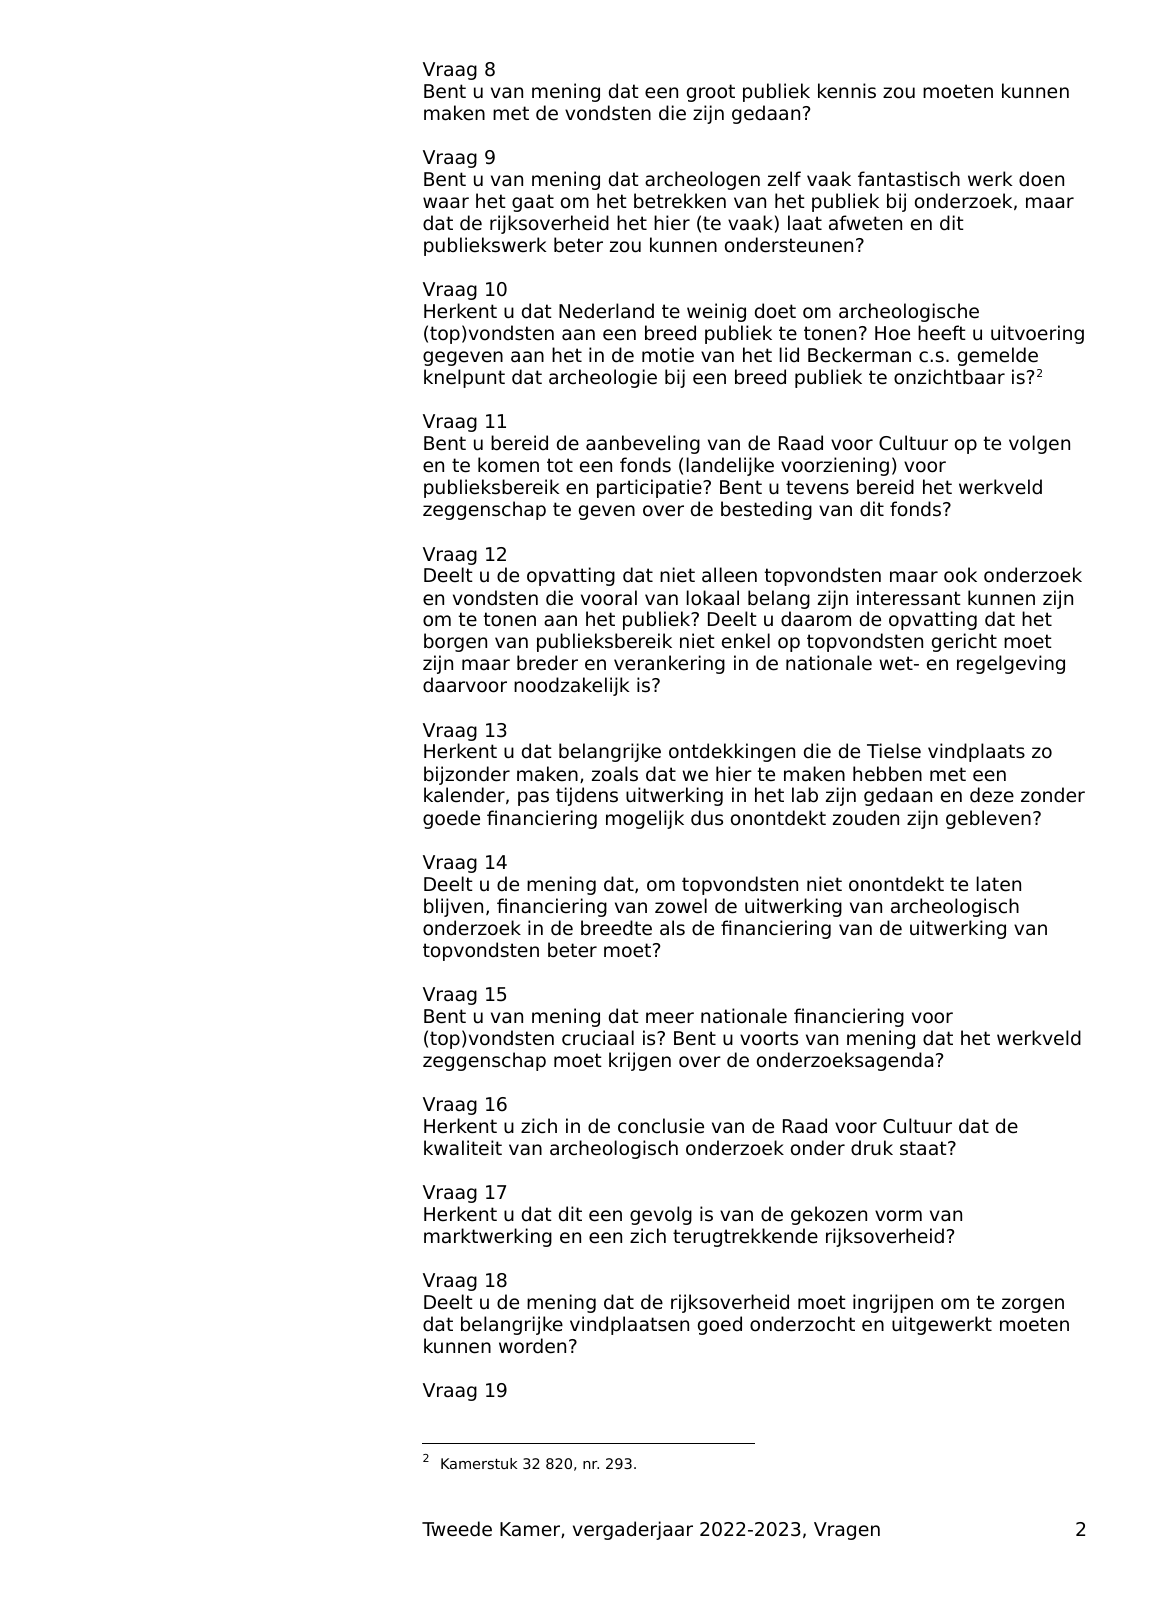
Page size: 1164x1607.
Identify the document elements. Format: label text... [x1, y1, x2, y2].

text Vraag 10 [422, 279, 1087, 301]
text Vraag 18 [422, 1270, 1087, 1292]
text Herkent u dat dit een gevolg is van de gekozen vorm van marktwerking en een zich terugtrekkende rijksoverheid? [422, 1204, 1087, 1248]
text Deelt u de mening dat de rijksoverheid moet ingrijpen om te zorgen dat belangrijke vindplaatsen goed onderzocht en uitgewerkt moeten kunnen worden? [422, 1292, 1087, 1358]
text Vraag 15 [422, 984, 1087, 1006]
text Vraag 9 [422, 147, 1087, 169]
text Vraag 19 [422, 1380, 1087, 1402]
text Vraag 16 [422, 1094, 1087, 1116]
text Herkent u zich in de conclusie van de Raad voor Cultuur dat de kwaliteit van archeologisch onderzoek onder druk staat? [422, 1116, 1087, 1160]
text Deelt u de mening dat, om topvondsten niet onontdekt te laten blijven, financiering van zowel de uitwerking van archeologisch onderzoek in de breedte als de financiering van de uitwerking van topvondsten beter moet? [422, 873, 1087, 961]
text Vraag 17 [422, 1182, 1087, 1204]
text Bent u van mening dat archeologen zelf vaak fantastisch werk doen waar het gaat om het betrekken van het publiek bij onderzoek, maar dat de rijksoverheid het hier (te vaak) laat afweten en dit publiekswerk beter zou kunnen ondersteunen? [422, 169, 1087, 257]
text Herkent u dat Nederland te weinig doet om archeologische (top)vondsten aan een breed publiek te tonen? Hoe heeft u uitvoering gegeven aan het in de motie van het lid Beckerman c.s. gemelde knelpunt dat archeologie bij een breed publiek te onzichtbaar is? [422, 301, 1087, 389]
text Kamerstuk 32 820, nr. 293. [422, 1452, 1087, 1474]
text Vraag 12 [422, 543, 1087, 565]
text Vraag 11 [422, 411, 1087, 433]
text Vraag 13 [422, 719, 1087, 741]
text Herkent u dat belangrijke ontdekkingen die de Tielse vindplaats zo bijzonder maken, zoals dat we hier te maken hebben met een kalender, pas tijdens uitwerking in het lab zijn gedaan en deze zonder goede financiering mogelijk dus onontdekt zouden zijn gebleven? [422, 741, 1087, 829]
text Deelt u de opvatting dat niet alleen topvondsten maar ook onderzoek en vondsten die vooral van lokaal belang zijn interessant kunnen zijn om te tonen aan het publiek? Deelt u daarom de opvatting dat het borgen van publieksbereik niet enkel op topvondsten gericht moet zijn maar breder en verankering in de nationale wet- en regelgeving daarvoor noodzakelijk is? [422, 565, 1087, 697]
text Vraag 8 [422, 59, 1087, 81]
text Bent u bereid de aanbeveling van de Raad voor Cultuur op te volgen en te komen tot een fonds (landelijke voorziening) voor publieksbereik en participatie? Bent u tevens bereid het werkveld zeggenschap te geven over de besteding van dit fonds? [422, 433, 1087, 521]
text Bent u van mening dat meer nationale financiering voor (top)vondsten cruciaal is? Bent u voorts van mening dat het werkveld zeggenschap moet krijgen over de onderzoeksagenda? [422, 1006, 1087, 1072]
text Bent u van mening dat een groot publiek kennis zou moeten kunnen maken met de vondsten die zijn gedaan? [422, 81, 1087, 125]
text Vraag 14 [422, 852, 1087, 873]
